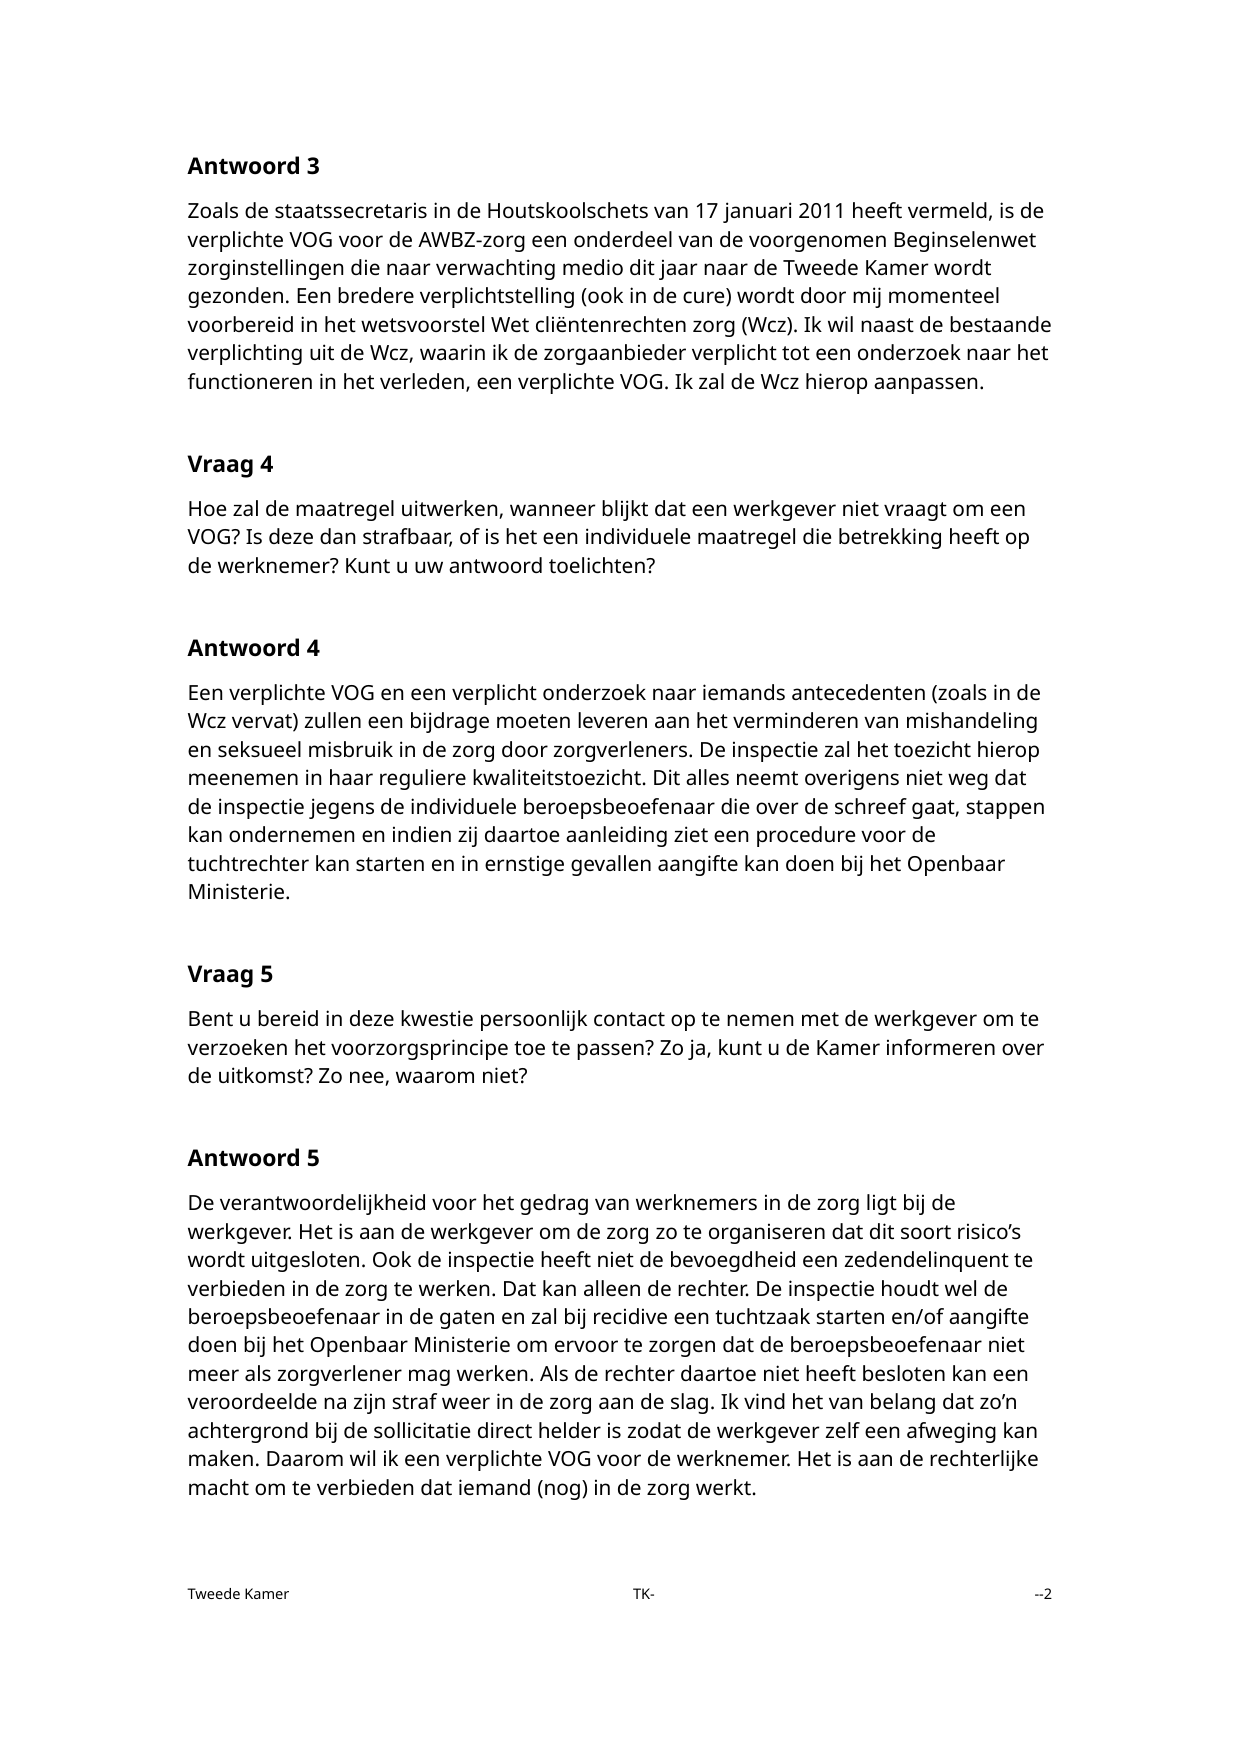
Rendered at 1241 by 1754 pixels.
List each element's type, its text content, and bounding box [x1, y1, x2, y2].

subtitle Vraag 5 [187, 958, 1053, 989]
text Zoals de staatssecretaris in de Houtskoolschets van 17 januari 2011 heeft vermeld, is de verplichte VOG voor de AWBZ-zorg een onderdeel van de voorgenomen Beginselenwet zorginstellingen die naar verwachting medio dit jaar naar de Tweede Kamer wordt gezonden. Een bredere verplichtstelling (ook in de cure) wordt door mij momenteel voorbereid in het wetsvoorstel Wet cliëntenrechten zorg (Wcz). Ik wil naast de bestaande verplichting uit de Wcz, waarin ik de zorgaanbieder verplicht tot een onderzoek naar het functioneren in het verleden, een verplichte VOG. Ik zal de Wcz hierop aanpassen. [187, 196, 1053, 395]
subtitle Antwoord 5 [187, 1142, 1053, 1173]
text De verantwoordelijkheid voor het gedrag van werknemers in de zorg ligt bij de werkgever. Het is aan de werkgever om de zorg zo te organiseren dat dit soort risico’s wordt uitgesloten. Ook de inspectie heeft niet de bevoegdheid een zedendelinquent te verbieden in de zorg te werken. Dat kan alleen de rechter. De inspectie houdt wel de beroepsbeoefenaar in de gaten en zal bij recidive een tuchtzaak starten en/of aangifte doen bij het Openbaar Ministerie om ervoor te zorgen dat de beroepsbeoefenaar niet meer als zorgverlener mag werken. Als de rechter daartoe niet heeft besloten kan een veroordeelde na zijn straf weer in de zorg aan de slag. Ik vind het van belang dat zo’n achtergrond bij de sollicitatie direct helder is zodat de werkgever zelf een afweging kan maken. Daarom wil ik een verplichte VOG voor de werknemer. Het is aan de rechterlijke macht om te verbieden dat iemand (nog) in de zorg werkt. [187, 1188, 1053, 1501]
text Hoe zal de maatregel uitwerken, wanneer blijkt dat een werkgever niet vraagt om een VOG? Is deze dan strafbaar, of is het een individuele maatregel die betrekking heeft op de werknemer? Kunt u uw antwoord toelichten? [187, 494, 1053, 579]
subtitle Vraag 4 [187, 448, 1053, 479]
subtitle Antwoord 3 [187, 150, 1053, 181]
subtitle Antwoord 4 [187, 632, 1053, 663]
text Een verplichte VOG en een verplicht onderzoek naar iemands antecedenten (zoals in de Wcz vervat) zullen een bijdrage moeten leveren aan het verminderen van mishandeling en seksueel misbruik in de zorg door zorgverleners. De inspectie zal het toezicht hierop meenemen in haar reguliere kwaliteitstoezicht. Dit alles neemt overigens niet weg dat de inspectie jegens de individuele beroepsbeoefenaar die over de schreef gaat, stappen kan ondernemen en indien zij daartoe aanleiding ziet een procedure voor de tuchtrechter kan starten en in ernstige gevallen aangifte kan doen bij het Openbaar Ministerie. [187, 678, 1053, 906]
text Bent u bereid in deze kwestie persoonlijk contact op te nemen met de werkgever om te verzoeken het voorzorgsprincipe toe te passen? Zo ja, kunt u de Kamer informeren over de uitkomst? Zo nee, waarom niet? [187, 1004, 1053, 1090]
